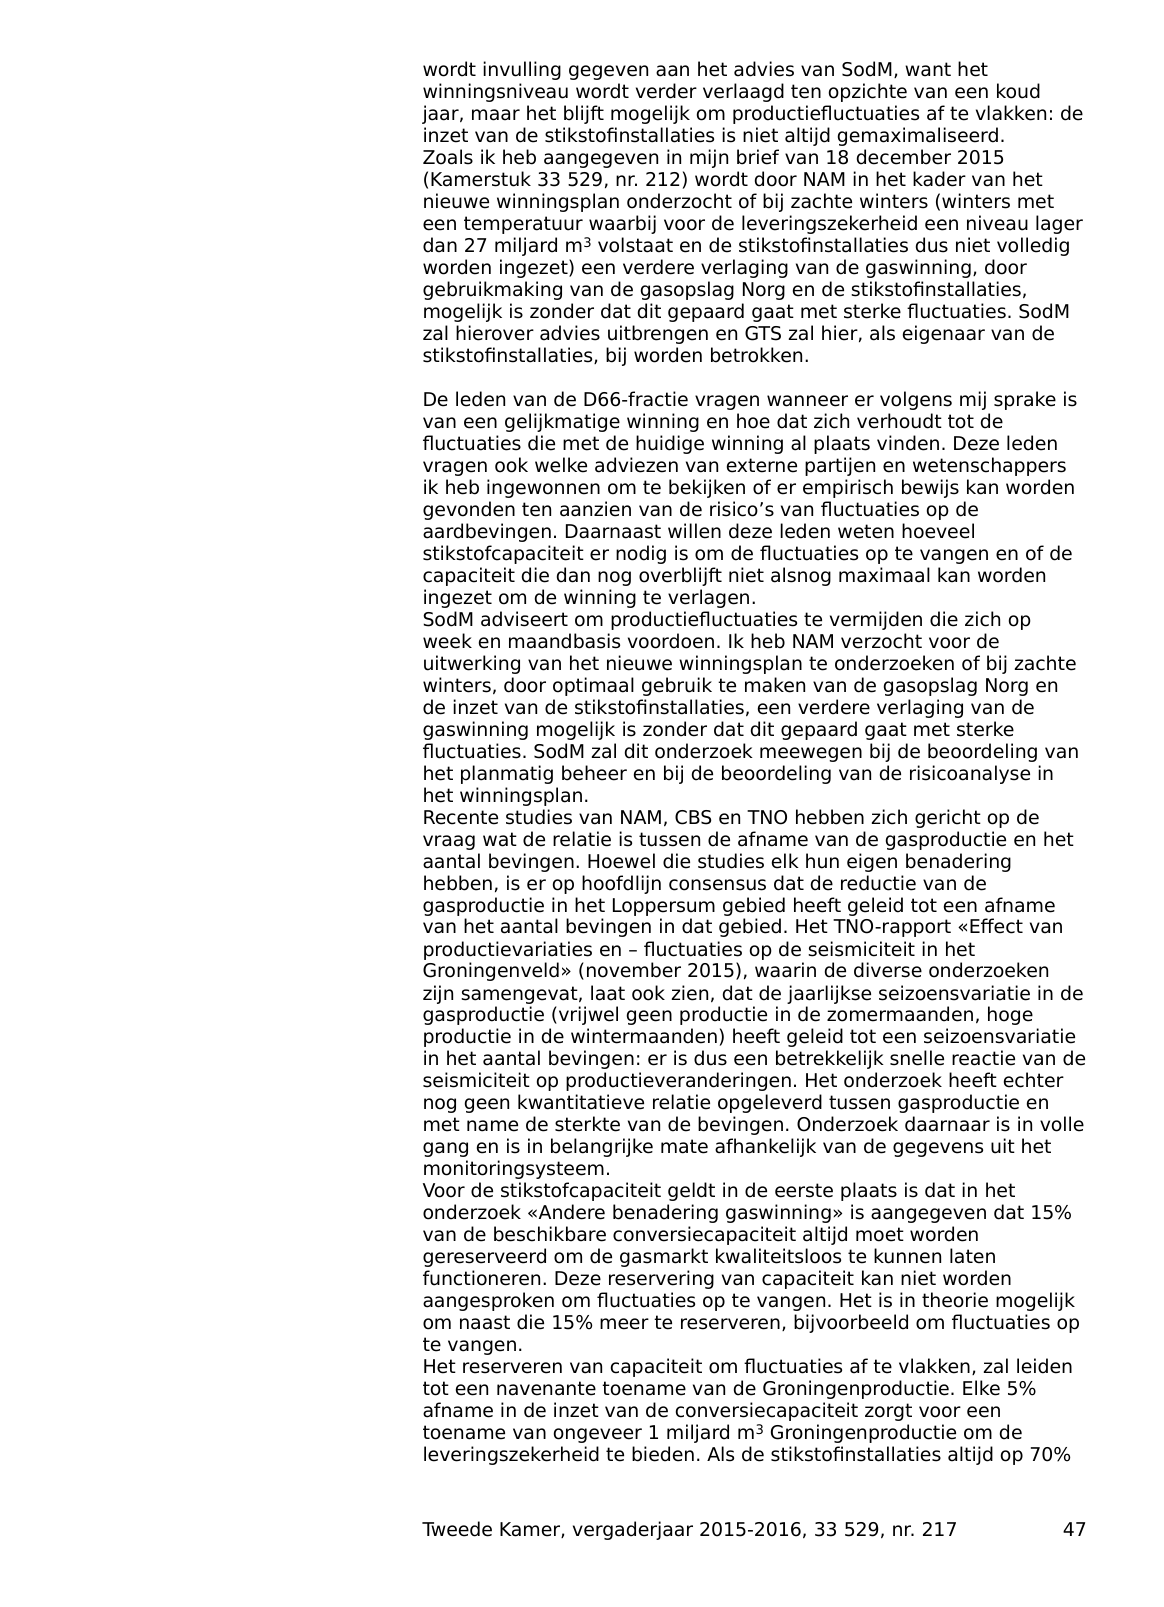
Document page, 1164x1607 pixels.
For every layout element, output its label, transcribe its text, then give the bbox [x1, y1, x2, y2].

text Recente studies van NAM, CBS en TNO hebben zich gericht op de vraag wat de relatie is tussen de afname van de gasproductie en het aantal bevingen. Hoewel die studies elk hun eigen benadering hebben, is er op hoofdlijn consensus dat de reductie van de gasproductie in het Loppersum gebied heeft geleid tot een afname van het aantal bevingen in dat gebied. Het TNO-rapport «Effect van productievariaties en – fluctuaties op de seismiciteit in het Groningenveld» (november 2015), waarin de diverse onderzoeken zijn samengevat, laat ook zien, dat de jaarlijkse seizoensvariatie in de gasproductie (vrijwel geen productie in de zomermaanden, hoge productie in de wintermaanden) heeft geleid tot een seizoensvariatie in het aantal bevingen: er is dus een betrekkelijk snelle reactie van de seismiciteit op productieveranderingen. Het onderzoek heeft echter nog geen kwantitatieve relatie opgeleverd tussen gasproductie en met name de sterkte van de bevingen. Onderzoek daarnaar is in volle gang en is in belangrijke mate afhankelijk van de gegevens uit het monitoringsysteem. [422, 807, 1087, 1180]
text Zoals ik heb aangegeven in mijn brief van 18 december 2015 (Kamerstuk 33 529, nr. 212) wordt door NAM in het kader van het nieuwe winningsplan onderzocht of bij zachte winters (winters met een temperatuur waarbij voor de leveringszekerheid een niveau lager dan 27 miljard m3 volstaat en de stikstofinstallaties dus niet volledig worden ingezet) een verdere verlaging van de gaswinning, door gebruikmaking van de gasopslag Norg en de stikstofinstallaties, mogelijk is zonder dat dit gepaard gaat met sterke fluctuaties. SodM zal hierover advies uitbrengen en GTS zal hier, als eigenaar van de stikstofinstallaties, bij worden betrokken. [422, 147, 1087, 367]
text SodM adviseert om productiefluctuaties te vermijden die zich op week en maandbasis voordoen. Ik heb NAM verzocht voor de uitwerking van het nieuwe winningsplan te onderzoeken of bij zachte winters, door optimaal gebruik te maken van de gasopslag Norg en de inzet van de stikstofinstallaties, een verdere verlaging van de gaswinning mogelijk is zonder dat dit gepaard gaat met sterke fluctuaties. SodM zal dit onderzoek meewegen bij de beoordeling van het planmatig beheer en bij de beoordeling van de risicoanalyse in het winningsplan. [422, 609, 1087, 807]
text De leden van de D66-fractie vragen wanneer er volgens mij sprake is van een gelijkmatige winning en hoe dat zich verhoudt tot de fluctuaties die met de huidige winning al plaats vinden. Deze leden vragen ook welke adviezen van externe partijen en wetenschappers ik heb ingewonnen om te bekijken of er empirisch bewijs kan worden gevonden ten aanzien van de risico’s van fluctuaties op de aardbevingen. Daarnaast willen deze leden weten hoeveel stikstofcapaciteit er nodig is om de fluctuaties op te vangen en of de capaciteit die dan nog overblijft niet alsnog maximaal kan worden ingezet om de winning te verlagen. [422, 389, 1087, 609]
text wordt invulling gegeven aan het advies van SodM, want het winningsniveau wordt verder verlaagd ten opzichte van een koud jaar, maar het blijft mogelijk om productiefluctuaties af te vlakken: de inzet van de stikstofinstallaties is niet altijd gemaximaliseerd. [422, 59, 1087, 147]
text Het reserveren van capaciteit om fluctuaties af te vlakken, zal leiden tot een navenante toename van de Groningenproductie. Elke 5% afname in de inzet van de conversiecapaciteit zorgt voor een toename van ongeveer 1 miljard m3 Groningenproductie om de leveringszekerheid te bieden. Als de stikstofinstallaties altijd op 70% [422, 1356, 1087, 1466]
text Voor de stikstofcapaciteit geldt in de eerste plaats is dat in het onderzoek «Andere benadering gaswinning» is aangegeven dat 15% van de beschikbare conversiecapaciteit altijd moet worden gereserveerd om de gasmarkt kwaliteitsloos te kunnen laten functioneren. Deze reservering van capaciteit kan niet worden aangesproken om fluctuaties op te vangen. Het is in theorie mogelijk om naast die 15% meer te reserveren, bijvoorbeeld om fluctuaties op te vangen. [422, 1180, 1087, 1356]
